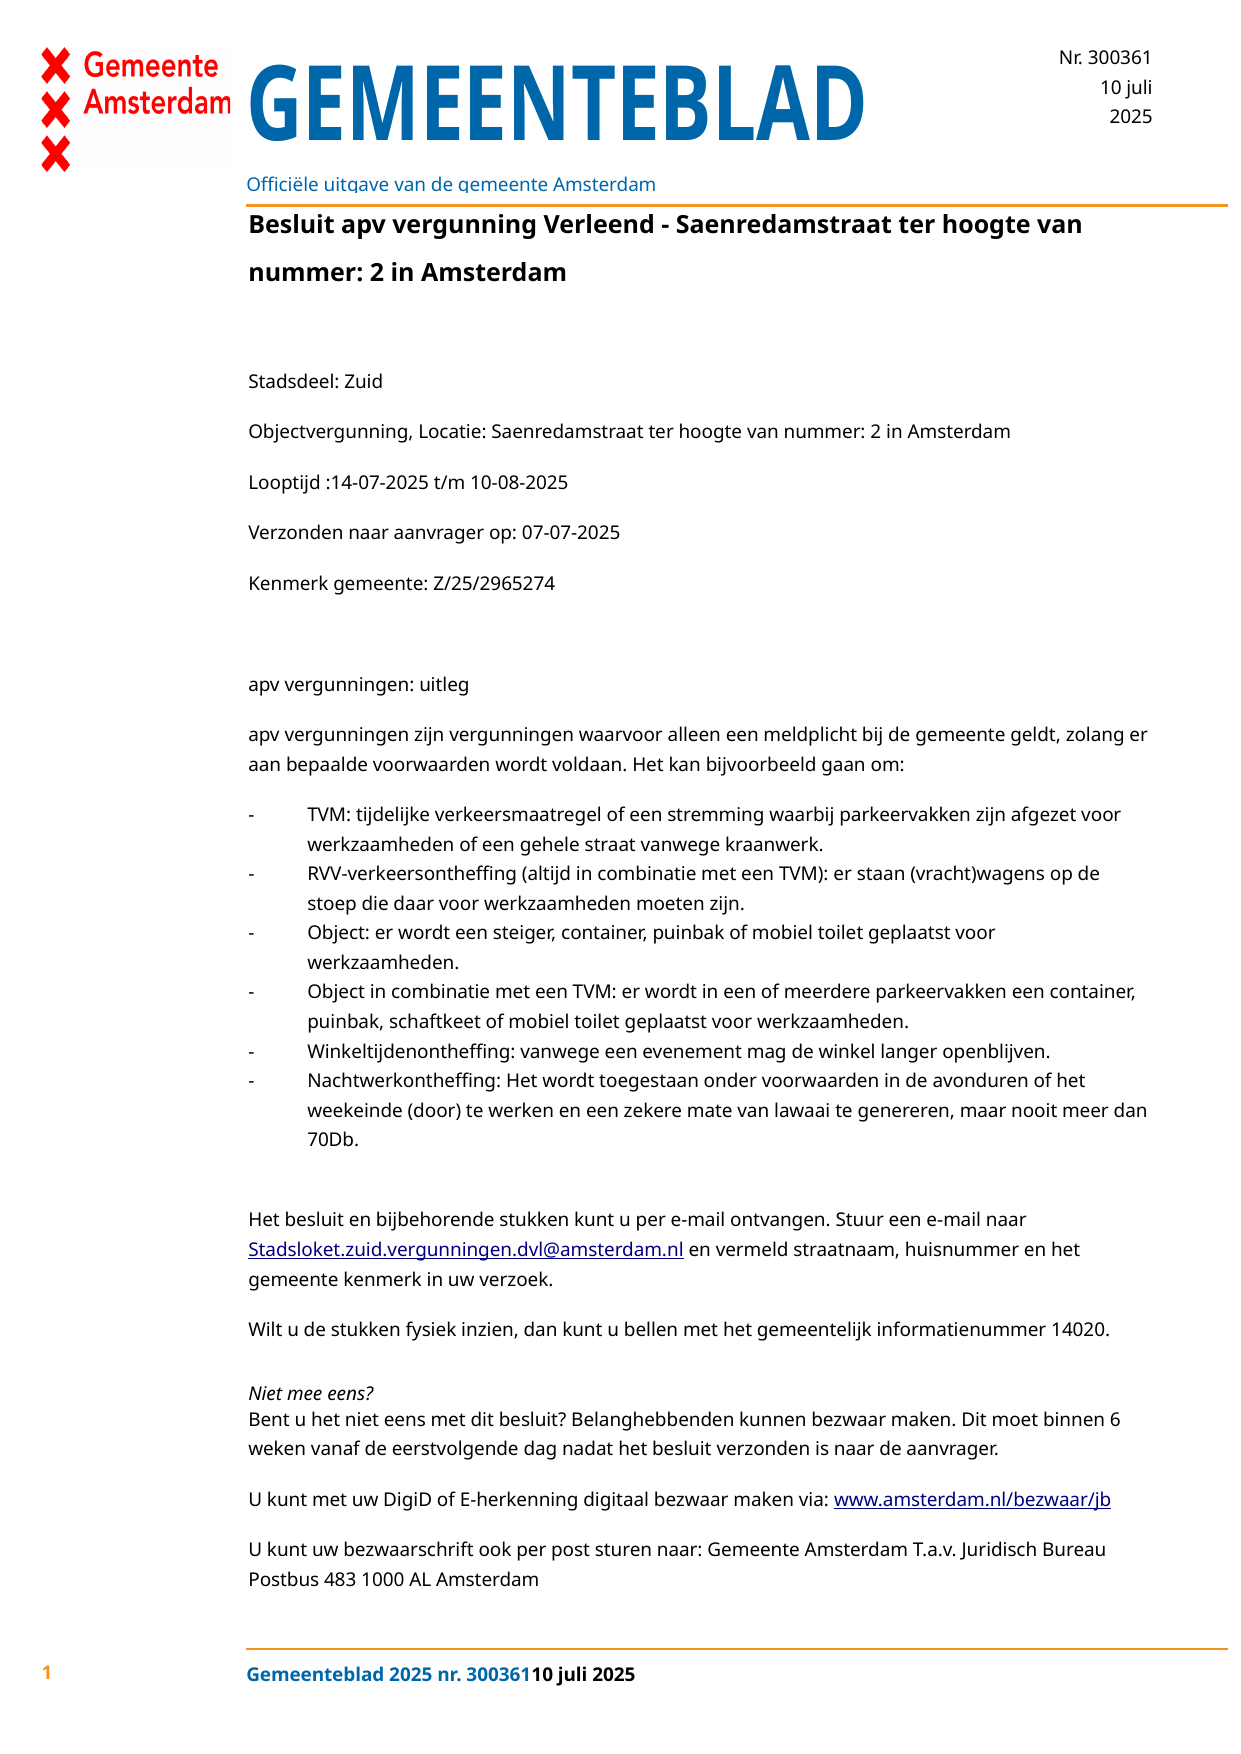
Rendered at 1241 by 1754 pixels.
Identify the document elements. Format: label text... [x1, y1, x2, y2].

text Kenmerk gemeente: Z/25/2965274 [248, 570, 1152, 596]
text Verzonden naar aanvrager op: 07-07-2025 [248, 519, 1152, 545]
text U kunt met uw DigiD of E-herkenning digitaal bezwaar maken via: www.amsterdam.nl/bezwaar/jb [248, 1486, 1152, 1512]
list Nachtwerkontheffing: Het wordt toegestaan onder voorwaarden in de avonduren of het weekeinde (door) te werken en een zekere mate van lawaai te genereren, maar nooit meer dan 70Db. [248, 1067, 1152, 1152]
text Wilt u de stukken fysiek inzien, dan kunt u bellen met het gemeentelijk informatienummer 14020. [248, 1316, 1152, 1342]
text apv vergunningen zijn vergunningen waarvoor alleen een meldplicht bij de gemeente geldt, zolang er aan bepaalde voorwaarden wordt voldaan. Het kan bijvoorbeeld gaan om: [248, 721, 1152, 777]
text Niet mee eens? [248, 1380, 1152, 1406]
list Winkeltijdenontheffing: vanwege een evenement mag de winkel langer openblijven. [248, 1038, 1152, 1064]
text U kunt uw bezwaarschrift ook per post sturen naar: Gemeente Amsterdam T.a.v. Juridisch Bureau Postbus 483 1000 AL Amsterdam [248, 1536, 1152, 1592]
text apv vergunningen: uitleg [248, 671, 1152, 697]
text Objectvergunning, Locatie: Saenredamstraat ter hoogte van nummer: 2 in Amsterdam [248, 419, 1152, 444]
text Stadsdeel: Zuid [248, 368, 1152, 394]
list Object: er wordt een steiger, container, puinbak of mobiel toilet geplaatst voor werkzaamheden. [248, 919, 1152, 975]
text Bent u het niet eens met dit besluit? Belanghebbenden kunnen bezwaar maken. Dit moet binnen 6 weken vanaf de eerstvolgende dag nadat het besluit verzonden is naar de aanvrager. [248, 1406, 1152, 1461]
picture [41, 47, 231, 172]
text Besluit apv vergunning Verleend - Saenredamstraat ter hoogte van nummer: 2 in Amsterdam [248, 207, 1152, 288]
list Object in combinatie met een TVM: er wordt in een of meerdere parkeervakken een container, puinbak, schaftkeet of mobiel toilet geplaatst voor werkzaamheden. [248, 979, 1152, 1034]
list TVM: tijdelijke verkeersmaatregel of een stremming waarbij parkeervakken zijn afgezet voor werkzaamheden of een gehele straat vanwege kraanwerk. [248, 801, 1152, 857]
text Looptijd :14-07-2025 t/m 10-08-2025 [248, 469, 1152, 495]
list RVV-verkeersontheffing (altijd in combinatie met een TVM): er staan (vracht)wagens op de stoep die daar voor werkzaamheden moeten zijn. [248, 860, 1152, 916]
text Het besluit en bijbehorende stukken kunt u per e-mail ontvangen. Stuur een e-mail naar Stadsloket.zuid.vergunningen.dvl@amsterdam.nl en vermeld straatnaam, huisnummer en het gemeente kenmerk in uw verzoek. [248, 1207, 1152, 1292]
